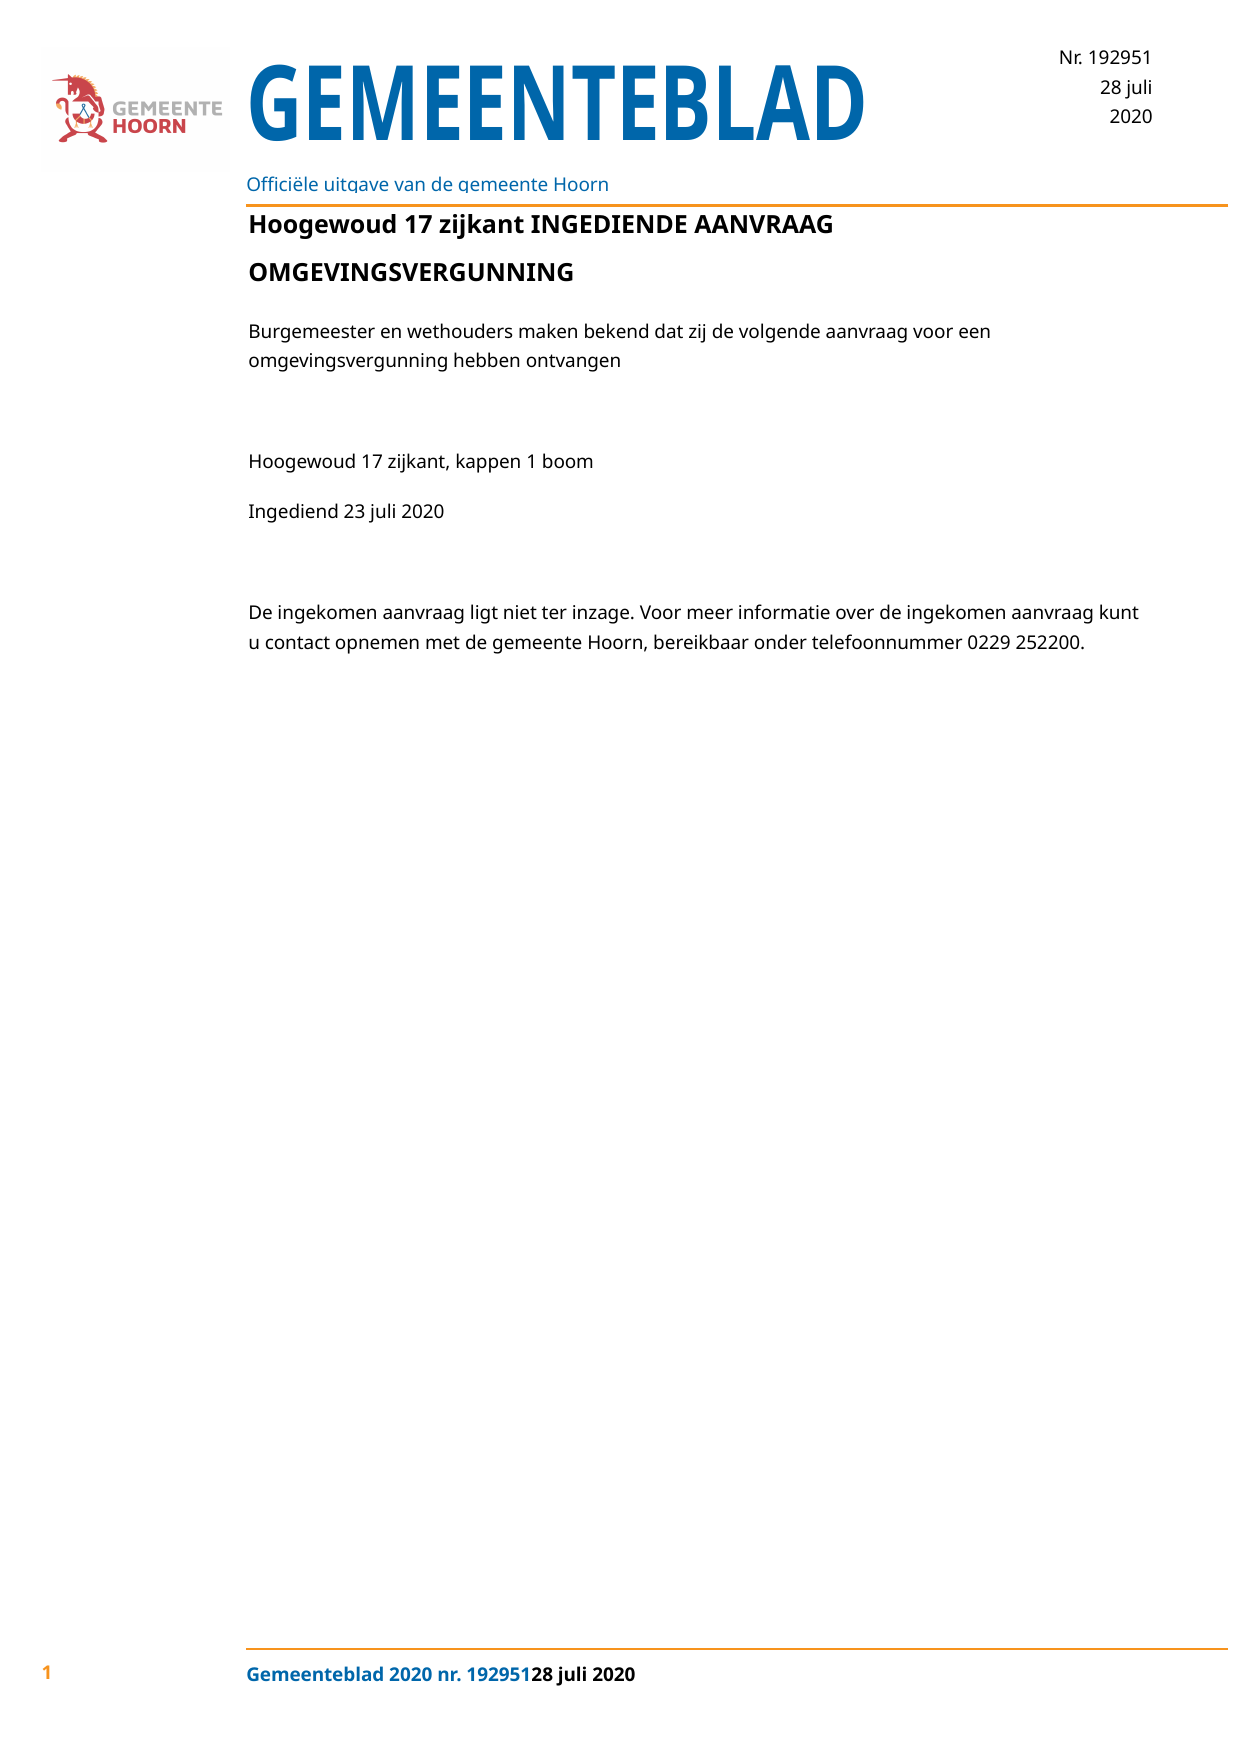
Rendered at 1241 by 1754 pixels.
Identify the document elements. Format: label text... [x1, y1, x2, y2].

text De ingekomen aanvraag ligt niet ter inzage. Voor meer informatie over de ingekomen aanvraag kunt u contact opnemen met de gemeente Hoorn, bereikbaar onder telefoonnummer 0229 252200. [248, 599, 1152, 655]
picture [41, 47, 231, 172]
text Ingediend 23 juli 2020 [248, 499, 1152, 524]
text Burgemeester en wethouders maken bekend dat zij de volgende aanvraag voor een omgevingsvergunning hebben ontvangen [248, 318, 1152, 373]
text Hoogewoud 17 zijkant, kappen 1 boom [248, 448, 1152, 474]
text Hoogewoud 17 zijkant INGEDIENDE AANVRAAG OMGEVINGSVERGUNNING [248, 207, 1152, 288]
